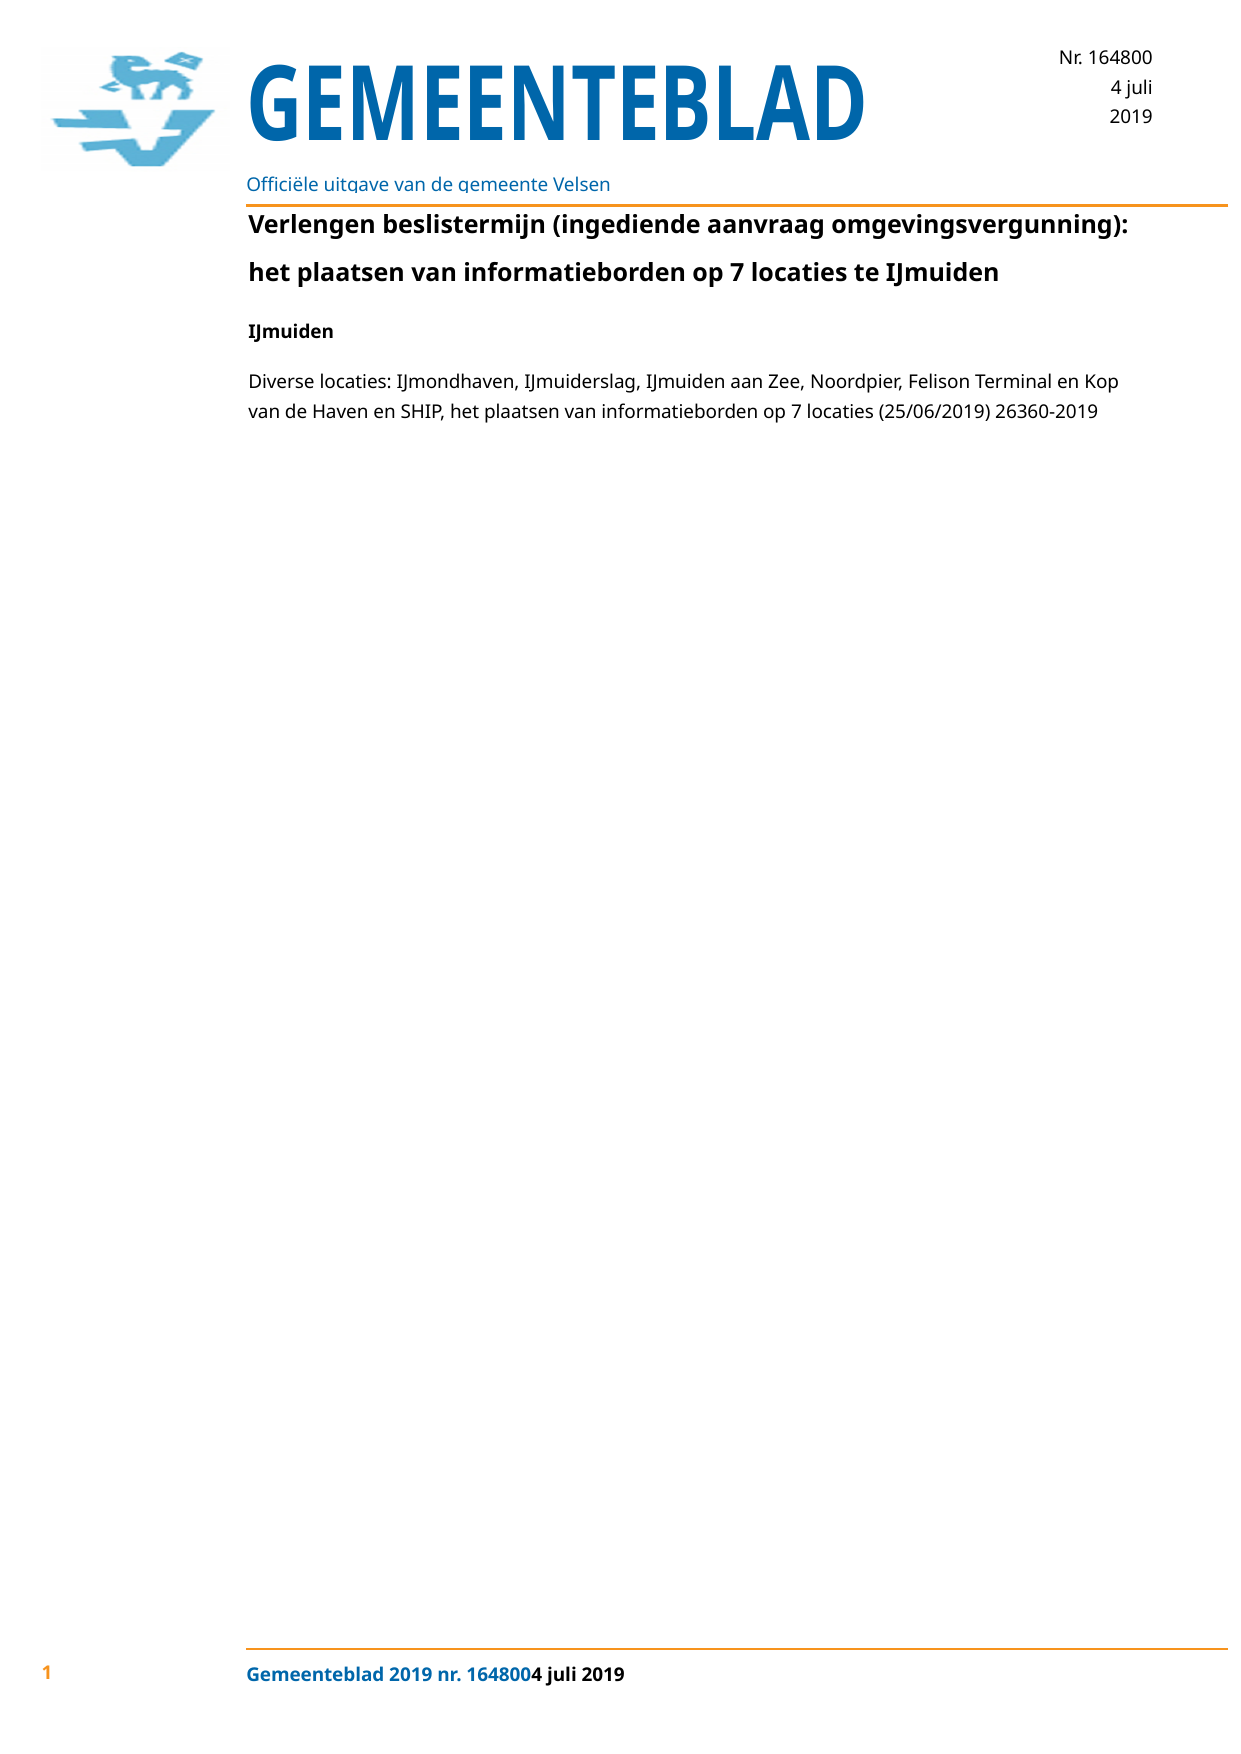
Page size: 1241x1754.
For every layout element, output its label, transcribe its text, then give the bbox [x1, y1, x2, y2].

text Diverse locaties: IJmondhaven, IJmuiderslag, IJmuiden aan Zee, Noordpier, Felison Terminal en Kop van de Haven en SHIP, het plaatsen van informatieborden op 7 locaties (25/06/2019) 26360-2019 [248, 368, 1152, 424]
picture [41, 47, 231, 172]
text Verlengen beslistermijn (ingediende aanvraag omgevingsvergunning): het plaatsen van informatieborden op 7 locaties te IJmuiden [248, 207, 1152, 288]
text IJmuiden [248, 318, 1152, 344]
